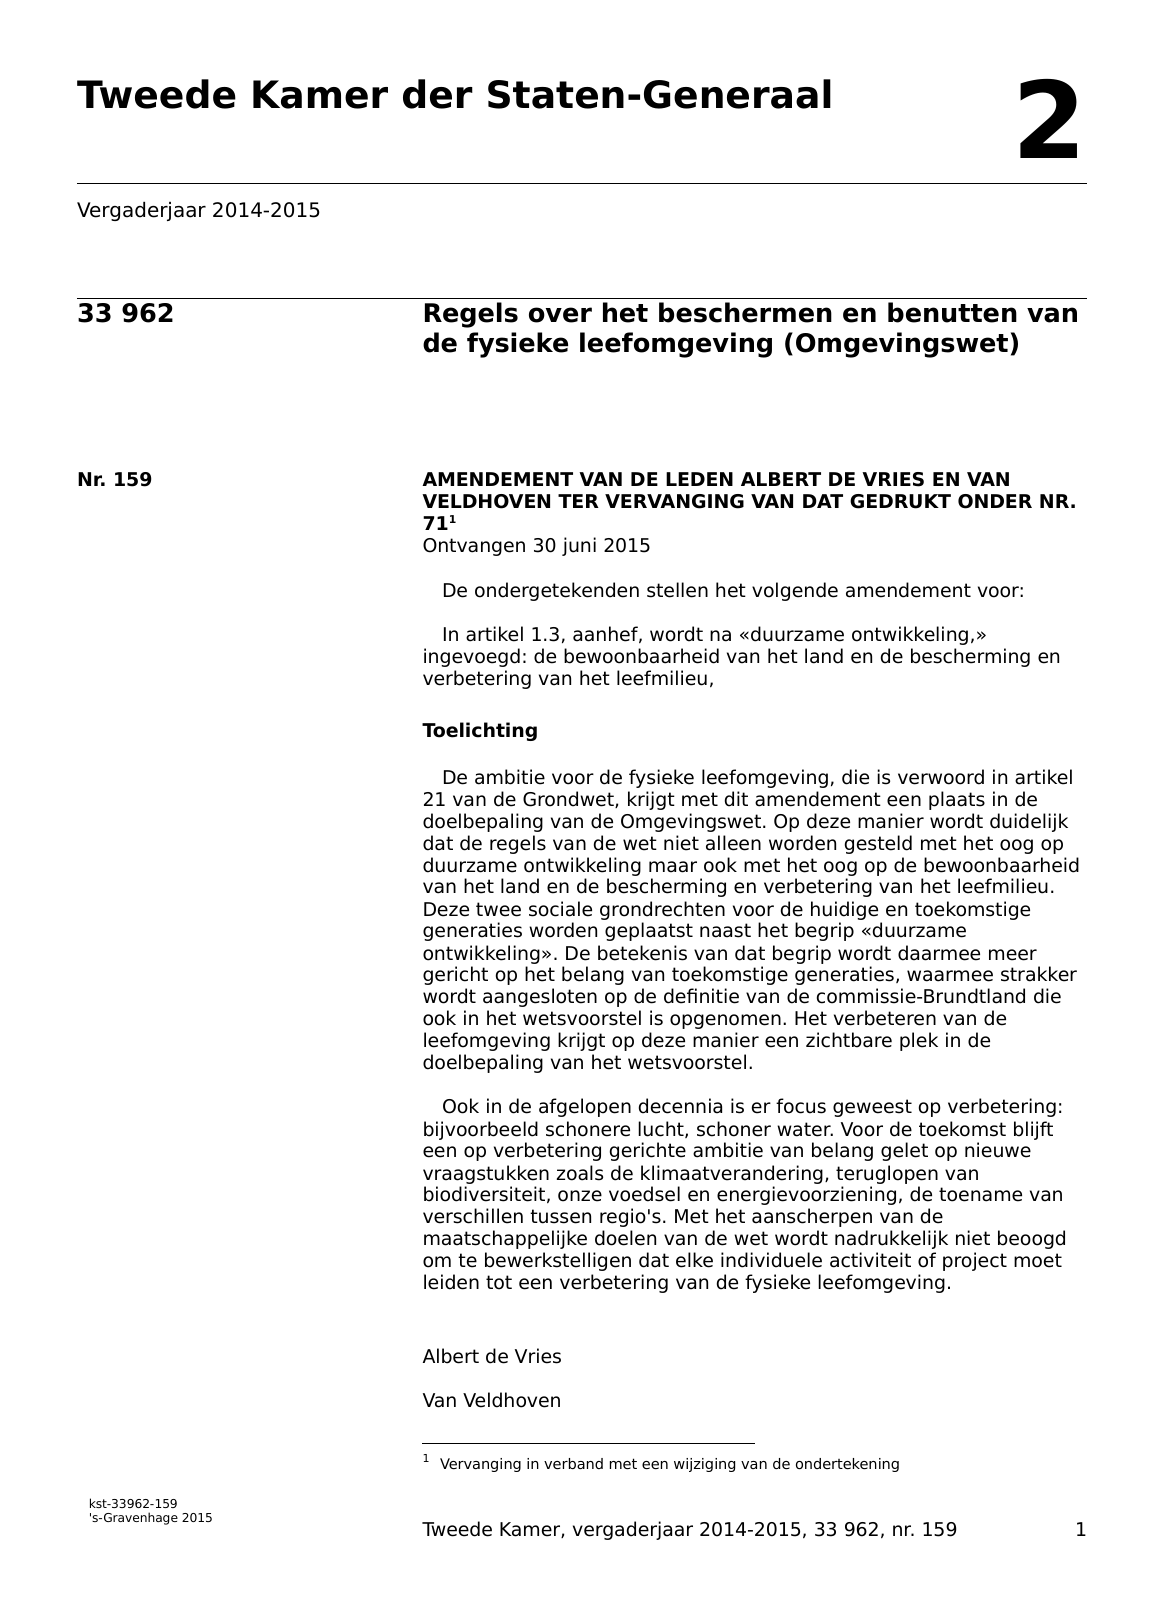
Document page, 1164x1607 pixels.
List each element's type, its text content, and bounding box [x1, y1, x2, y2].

text 's-Gravenhage 2015 [88, 1511, 323, 1525]
table_header 2 [886, 59, 1087, 183]
text kst-33962-159 [88, 1497, 323, 1511]
text Vervanging in verband met een wijziging van de ondertekening [422, 1452, 1087, 1474]
text Ook in de afgelopen decennia is er focus geweest op verbetering: bijvoorbeeld schonere lucht, schoner water. Voor de toekomst blijft een op verbetering gerichte ambitie van belang gelet op nieuwe vraagstukken zoals de klimaatverandering, teruglopen van biodiversiteit, onze voedsel en energievoorziening, de toename van verschillen tussen regio's. Met het aanscherpen van de maatschappelijke doelen van de wet wordt nadrukkelijk niet beoogd om te bewerkstelligen dat elke individuele activiteit of project moet leiden tot een verbetering van de fysieke leefomgeving. [422, 1096, 1087, 1294]
text In artikel 1.3, aanhef, wordt na «duurzame ontwikkeling,» ingevoegd: de bewoonbaarheid van het land en de bescherming en verbetering van het leefmilieu, [422, 624, 1087, 689]
text De ambitie voor de fysieke leefomgeving, die is verwoord in artikel 21 van de Grondwet, krijgt met dit amendement een plaats in de doelbepaling van de Omgevingswet. Op deze manier wordt duidelijk dat de regels van de wet niet alleen worden gesteld met het oog op duurzame ontwikkeling maar ook met het oog op de bewoonbaarheid van het land en de bescherming en verbetering van het leefmilieu. Deze twee sociale grondrechten voor de huidige en toekomstige generaties worden geplaatst naast het begrip «duurzame ontwikkeling». De betekenis van dat begrip wordt daarmee meer gericht op het belang van toekomstige generaties, waarmee strakker wordt aangesloten op de definitie van de commissie-Brundtland die ook in het wetsvoorstel is opgenomen. Het verbeteren van de leefomgeving krijgt op deze manier een zichtbare plek in de doelbepaling van het wetsvoorstel. [422, 767, 1087, 1074]
table_header Tweede Kamer der Staten-Generaal [77, 59, 886, 183]
table_cell Vergaderjaar 2014-2015 [77, 184, 1087, 298]
text De ondergetekenden stellen het volgende amendement voor: [422, 579, 1087, 601]
subtitle 33 962 Regels over het beschermen en benutten van de fysieke leefomgeving (Omgevingswet) [77, 299, 1087, 358]
subtitle Nr. 159 AMENDEMENT VAN DE LEDEN ALBERT DE VRIES EN VAN VELDHOVEN TER VERVANGING VAN DAT GEDRUKT ONDER NR. 71 [77, 469, 1087, 535]
text Albert de Vries Van Veldhoven [422, 1324, 1087, 1412]
subtitle Toelichting [422, 719, 1087, 742]
text Ontvangen 30 juni 2015 [422, 535, 1087, 557]
